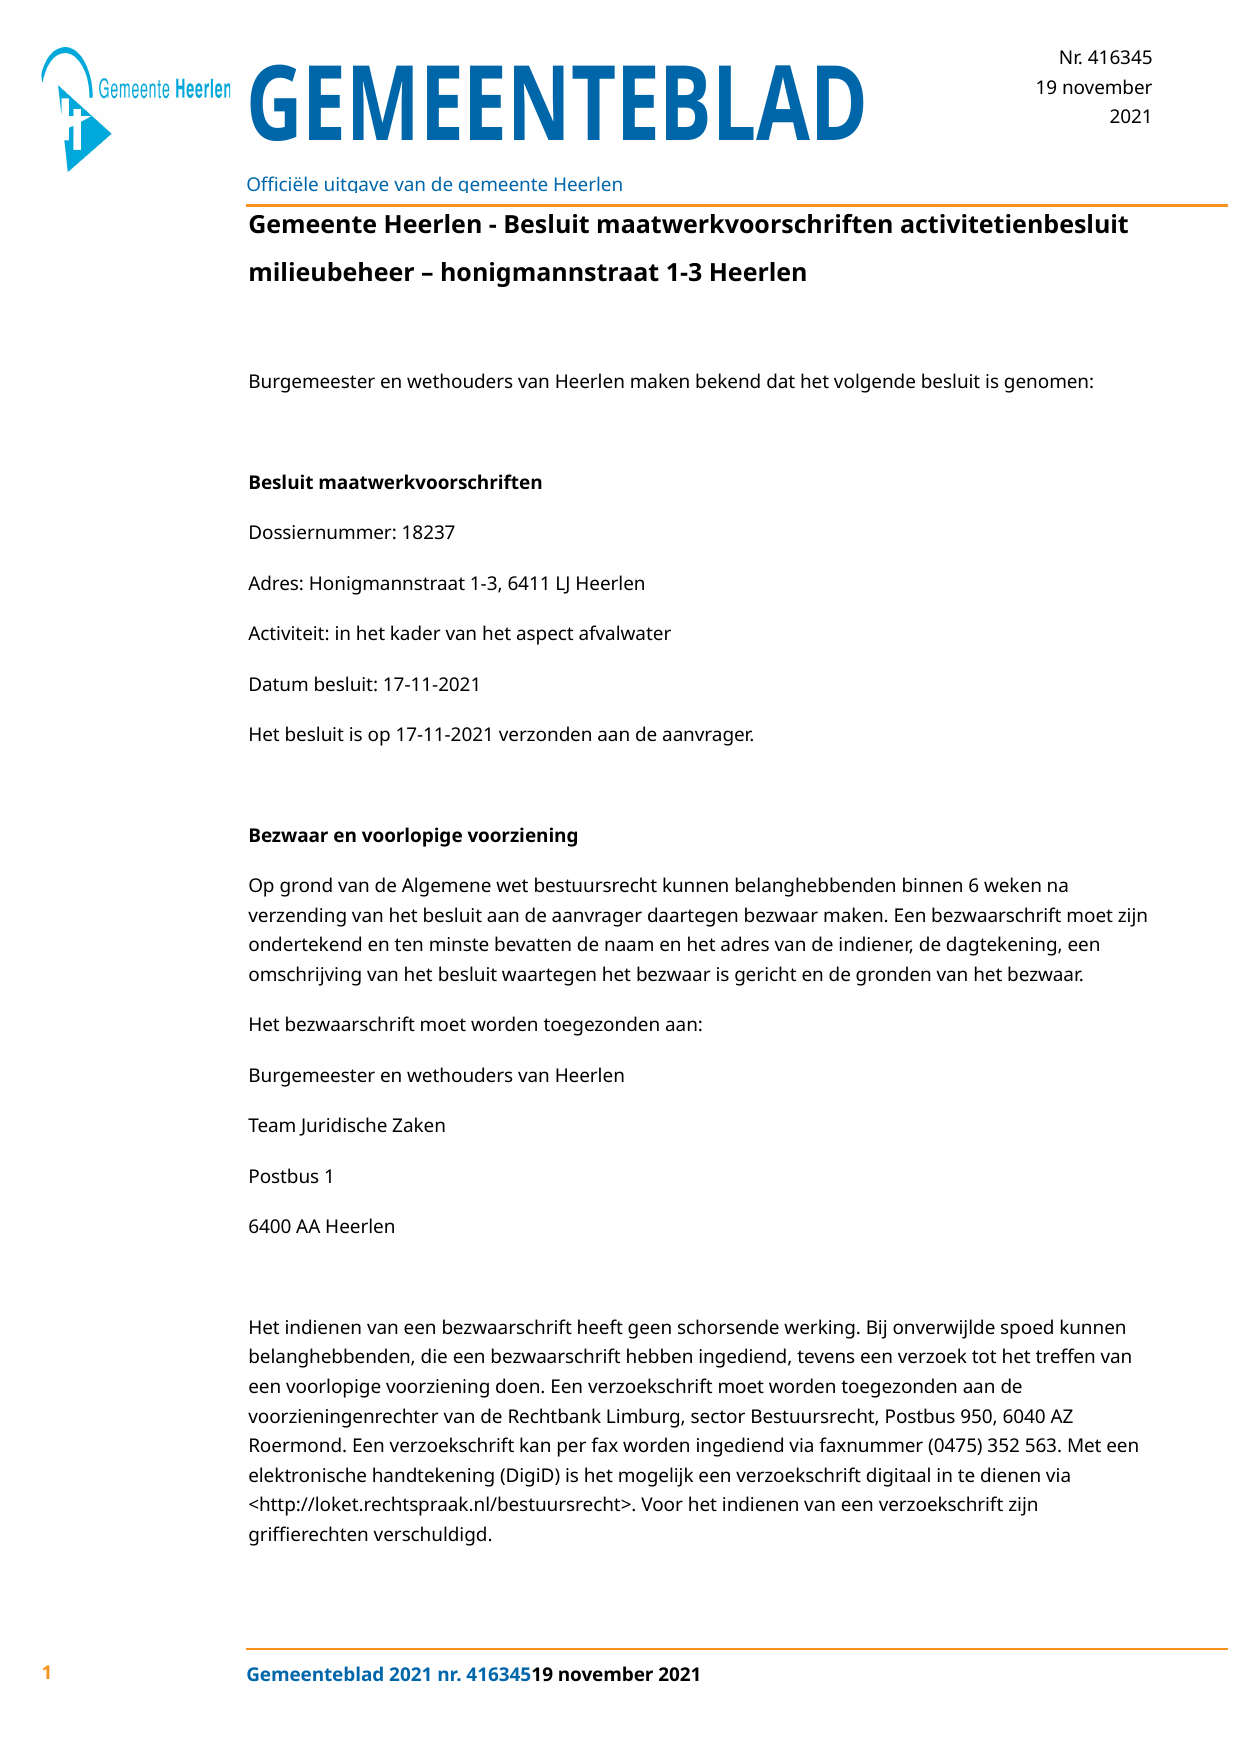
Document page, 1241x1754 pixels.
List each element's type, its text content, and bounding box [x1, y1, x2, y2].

text Op grond van de Algemene wet bestuursrecht kunnen belanghebbenden binnen 6 weken na verzending van het besluit aan de aanvrager daartegen bezwaar maken. Een bezwaarschrift moet zijn ondertekend en ten minste bevatten de naam en het adres van de indiener, de dagtekening, een omschrijving van het besluit waartegen het bezwaar is gericht en de gronden van het bezwaar. [248, 872, 1152, 987]
text Het bezwaarschrift moet worden toegezonden aan: [248, 1012, 1152, 1037]
text Het indienen van een bezwaarschrift heeft geen schorsende werking. Bij onverwijlde spoed kunnen belanghebbenden, die een bezwaarschrift hebben ingediend, tevens een verzoek tot het treffen van een voorlopige voorziening doen. Een verzoekschrift moet worden toegezonden aan de voorzieningenrechter van de Rechtbank Limburg, sector Bestuursrecht, Postbus 950, 6040 AZ Roermond. Een verzoekschrift kan per fax worden ingediend via faxnummer (0475) 352 563. Met een elektronische handtekening (DigiD) is het mogelijk een verzoekschrift digitaal in te dienen via <http://loket.rechtspraak.nl/bestuursrecht>. Voor het indienen van een verzoekschrift zijn griffierechten verschuldigd. [248, 1314, 1152, 1547]
text Het besluit is op 17-11-2021 verzonden aan de aanvrager. [248, 721, 1152, 747]
text Activiteit: in het kader van het aspect afvalwater [248, 620, 1152, 646]
text Besluit maatwerkvoorschriften [248, 469, 1152, 495]
text Burgemeester en wethouders van Heerlen maken bekend dat het volgende besluit is genomen: [248, 368, 1152, 394]
text Datum besluit: 17-11-2021 [248, 671, 1152, 697]
text Bezwaar en voorlopige voorziening [248, 822, 1152, 848]
text Adres: Honigmannstraat 1-3, 6411 LJ Heerlen [248, 570, 1152, 596]
text Gemeente Heerlen - Besluit maatwerkvoorschriften activitetienbesluit milieubeheer – honigmannstraat 1-3 Heerlen [248, 207, 1152, 288]
text 6400 AA Heerlen [248, 1213, 1152, 1239]
text Dossiernummer: 18237 [248, 519, 1152, 545]
picture [41, 47, 59, 70]
text Postbus 1 [248, 1163, 1152, 1189]
text Team Juridische Zaken [248, 1112, 1152, 1138]
picture [41, 47, 231, 172]
text Burgemeester en wethouders van Heerlen [248, 1062, 1152, 1088]
